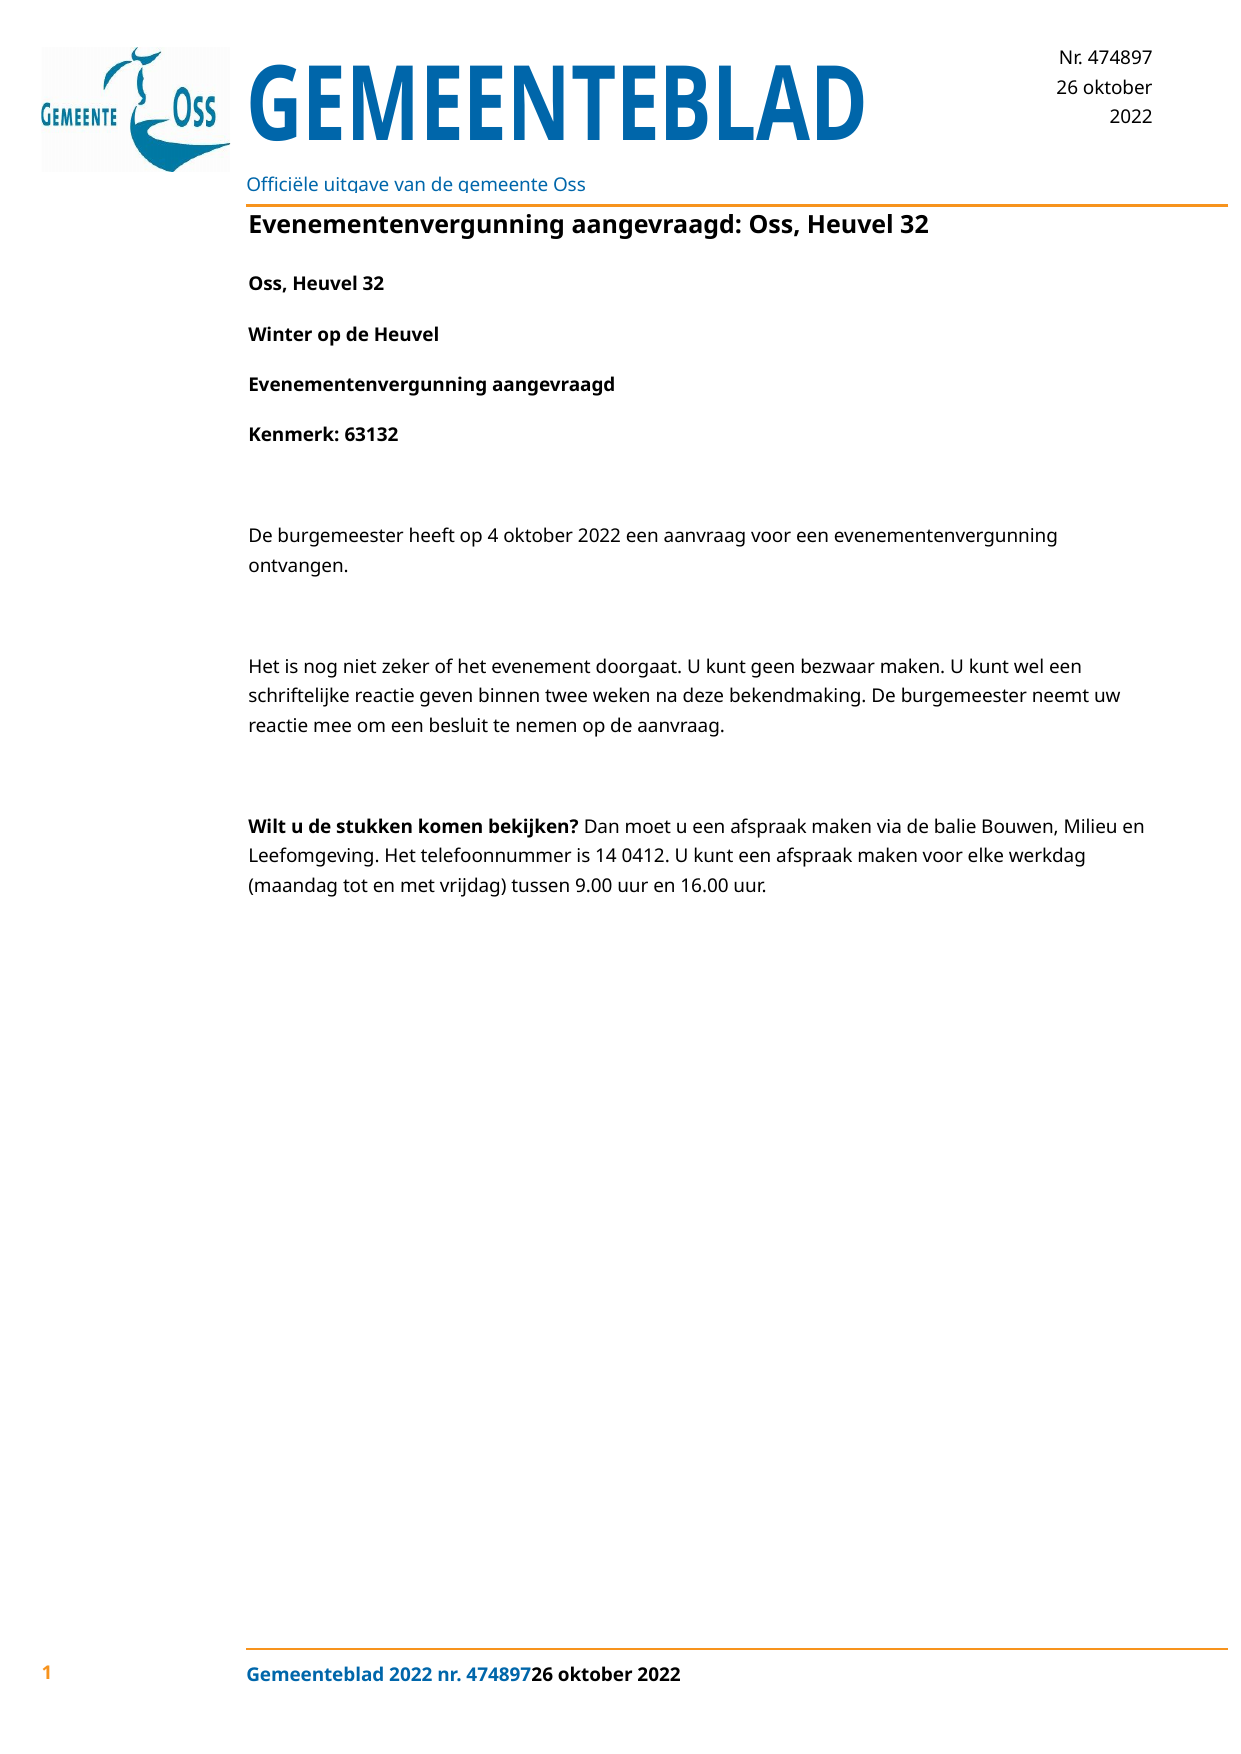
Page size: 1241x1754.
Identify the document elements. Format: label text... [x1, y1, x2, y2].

text De burgemeester heeft op 4 oktober 2022 een aanvraag voor een evenementenvergunning ontvangen. [248, 522, 1152, 578]
picture [41, 47, 231, 172]
text Winter op de Heuvel [248, 321, 1152, 346]
text Evenementenvergunning aangevraagd [248, 371, 1152, 397]
text Evenementenvergunning aangevraagd: Oss, Heuvel 32 [248, 207, 1152, 241]
text Wilt u de stukken komen bekijken? Dan moet u een afspraak maken via de balie Bouwen, Milieu en Leefomgeving. Het telefoonnummer is 14 0412. U kunt een afspraak maken voor elke werkdag (maandag tot en met vrijdag) tussen 9.00 uur en 16.00 uur. [248, 813, 1152, 898]
text Het is nog niet zeker of het evenement doorgaat. U kunt geen bezwaar maken. U kunt wel een schriftelijke reactie geven binnen twee weken na deze bekendmaking. De burgemeester neemt uw reactie mee om een besluit te nemen op de aanvraag. [248, 653, 1152, 738]
text Oss, Heuvel 32 [248, 270, 1152, 296]
text Kenmerk: 63132 [248, 422, 1152, 447]
